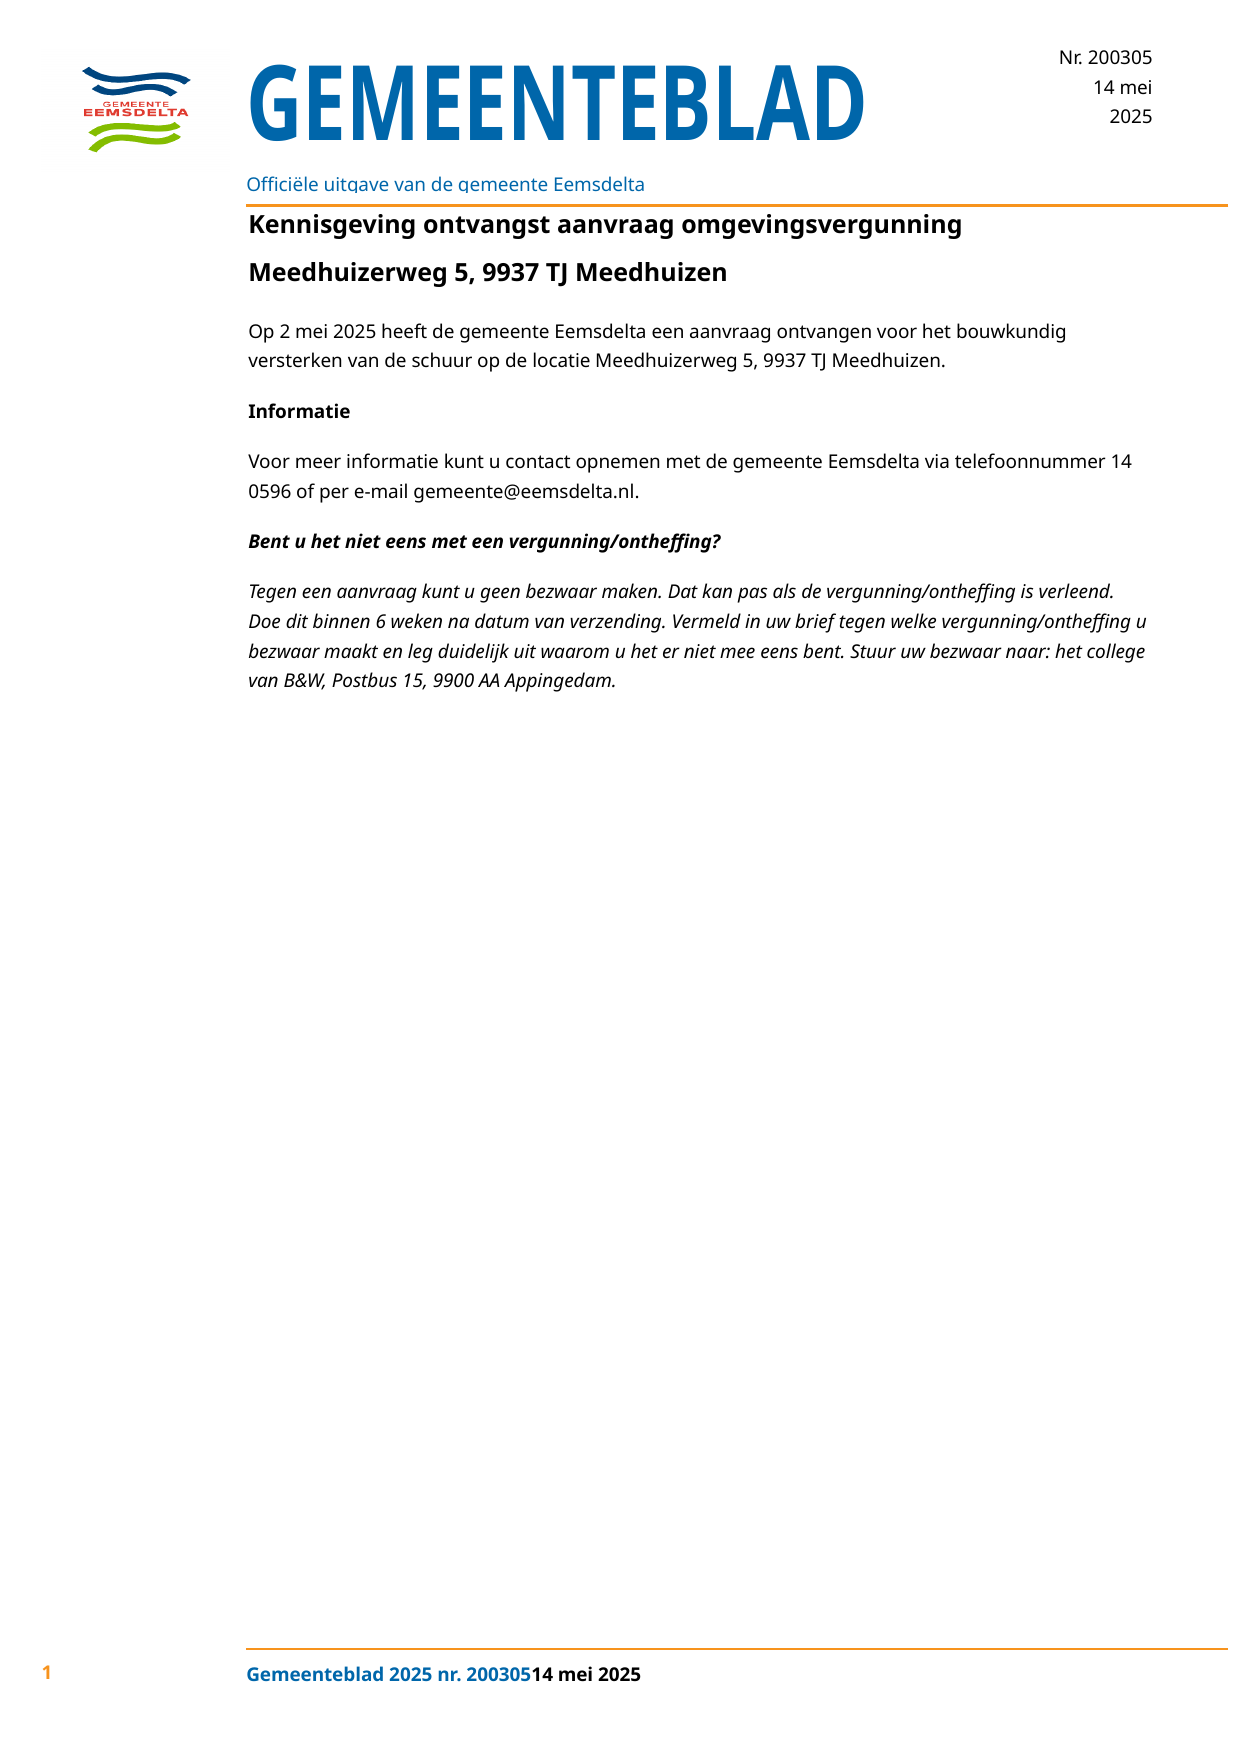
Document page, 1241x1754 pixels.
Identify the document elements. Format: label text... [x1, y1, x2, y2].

text Kennisgeving ontvangst aanvraag omgevingsvergunning Meedhuizerweg 5, 9937 TJ Meedhuizen [248, 207, 1152, 288]
picture [41, 47, 231, 172]
text Tegen een aanvraag kunt u geen bezwaar maken. Dat kan pas als de vergunning/ontheffing is verleend. Doe dit binnen 6 weken na datum van verzending. Vermeld in uw brief tegen welke vergunning/ontheffing u bezwaar maakt en leg duidelijk uit waarom u het er niet mee eens bent. Stuur uw bezwaar naar: het college van B&W, Postbus 15, 9900 AA Appingedam. [248, 579, 1152, 693]
text Bent u het niet eens met een vergunning/ontheffing? [248, 528, 1152, 554]
text Informatie [248, 398, 1152, 424]
text Op 2 mei 2025 heeft de gemeente Eemsdelta een aanvraag ontvangen voor het bouwkundig versterken van de schuur op de locatie Meedhuizerweg 5, 9937 TJ Meedhuizen. [248, 318, 1152, 373]
text Voor meer informatie kunt u contact opnemen met de gemeente Eemsdelta via telefoonnummer 14 0596 of per e-mail gemeente@eemsdelta.nl. [248, 448, 1152, 504]
